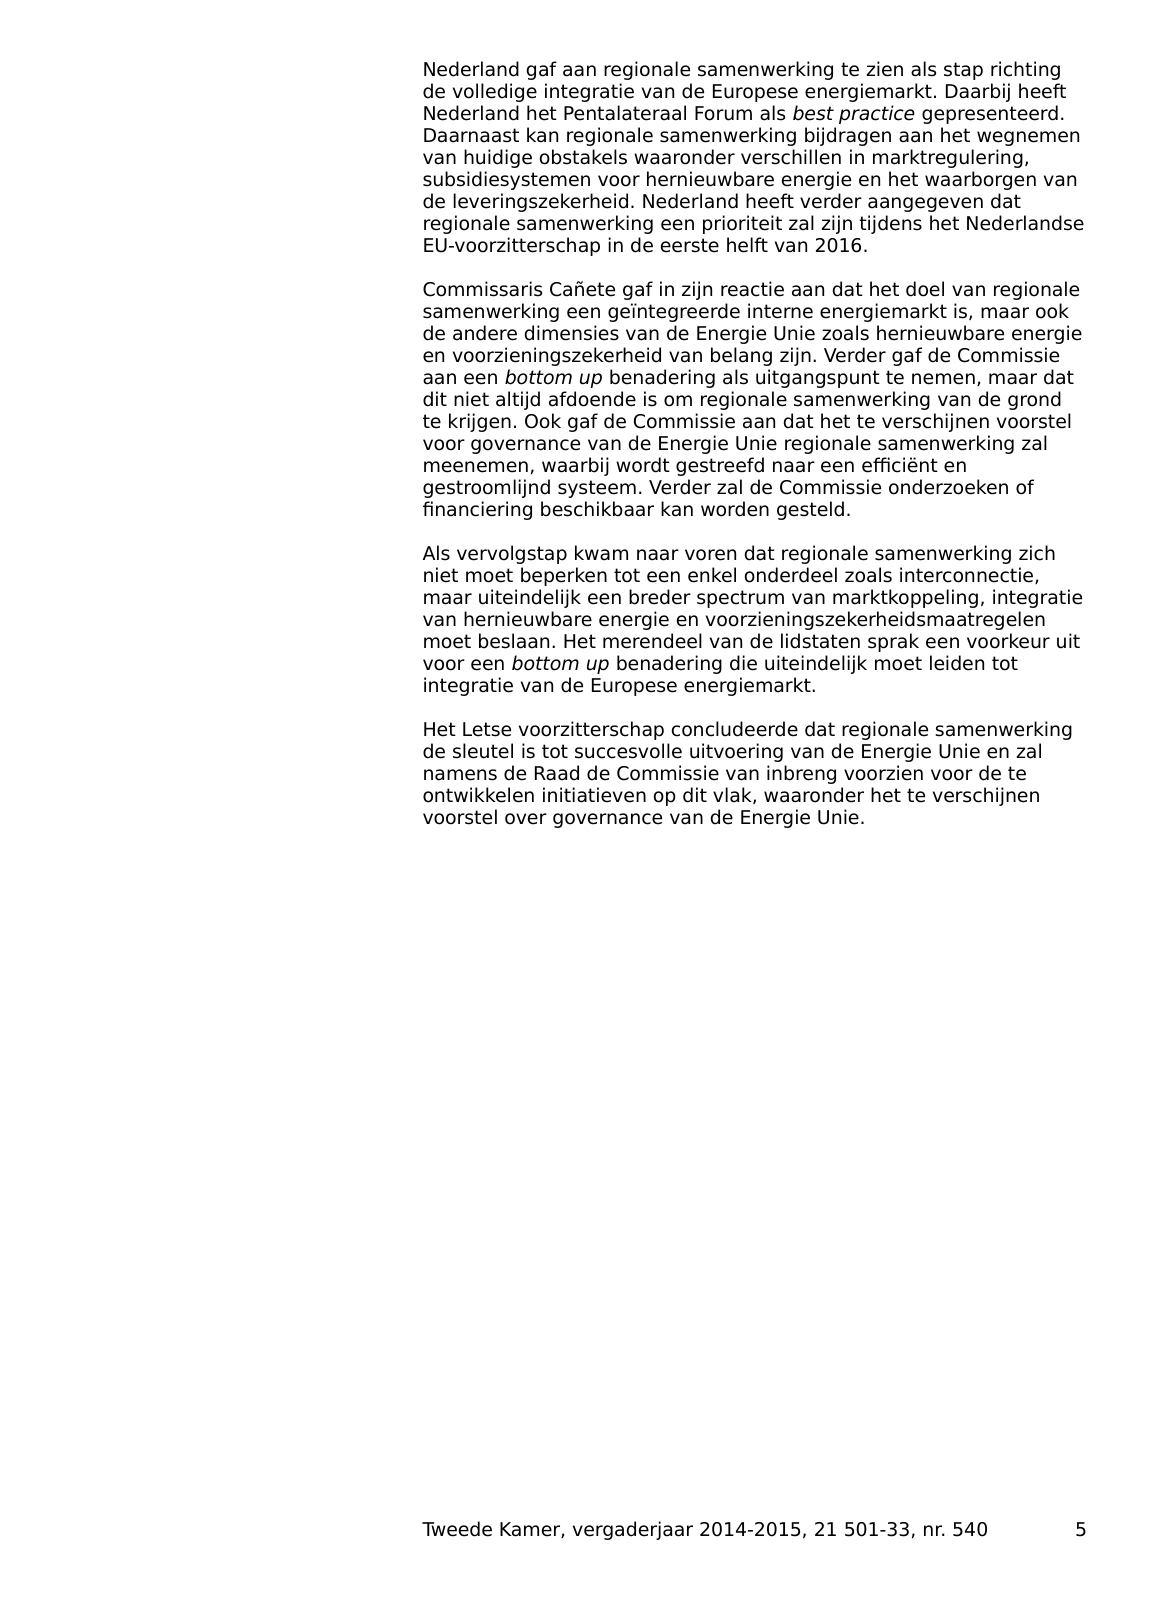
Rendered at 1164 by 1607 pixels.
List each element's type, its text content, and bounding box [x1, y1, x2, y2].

text Het Letse voorzitterschap concludeerde dat regionale samenwerking de sleutel is tot succesvolle uitvoering van de Energie Unie en zal namens de Raad de Commissie van inbreng voorzien voor de te ontwikkelen initiatieven op dit vlak, waaronder het te verschijnen voorstel over governance van de Energie Unie. [422, 719, 1087, 829]
text Nederland gaf aan regionale samenwerking te zien als stap richting de volledige integratie van de Europese energiemarkt. Daarbij heeft Nederland het Pentalateraal Forum als best practice gepresenteerd. Daarnaast kan regionale samenwerking bijdragen aan het wegnemen van huidige obstakels waaronder verschillen in marktregulering, subsidiesystemen voor hernieuwbare energie en het waarborgen van de leveringszekerheid. Nederland heeft verder aangegeven dat regionale samenwerking een prioriteit zal zijn tijdens het Nederlandse EU-voorzitterschap in de eerste helft van 2016. [422, 59, 1087, 257]
text Commissaris Cañete gaf in zijn reactie aan dat het doel van regionale samenwerking een geïntegreerde interne energiemarkt is, maar ook de andere dimensies van de Energie Unie zoals hernieuwbare energie en voorzieningszekerheid van belang zijn. Verder gaf de Commissie aan een bottom up benadering als uitgangspunt te nemen, maar dat dit niet altijd afdoende is om regionale samenwerking van de grond te krijgen. Ook gaf de Commissie aan dat het te verschijnen voorstel voor governance van de Energie Unie regionale samenwerking zal meenemen, waarbij wordt gestreefd naar een efficiënt en gestroomlijnd systeem. Verder zal de Commissie onderzoeken of financiering beschikbaar kan worden gesteld. [422, 279, 1087, 521]
text Als vervolgstap kwam naar voren dat regionale samenwerking zich niet moet beperken tot een enkel onderdeel zoals interconnectie, maar uiteindelijk een breder spectrum van marktkoppeling, integratie van hernieuwbare energie en voorzieningszekerheidsmaatregelen moet beslaan. Het merendeel van de lidstaten sprak een voorkeur uit voor een bottom up benadering die uiteindelijk moet leiden tot integratie van de Europese energiemarkt. [422, 543, 1087, 697]
